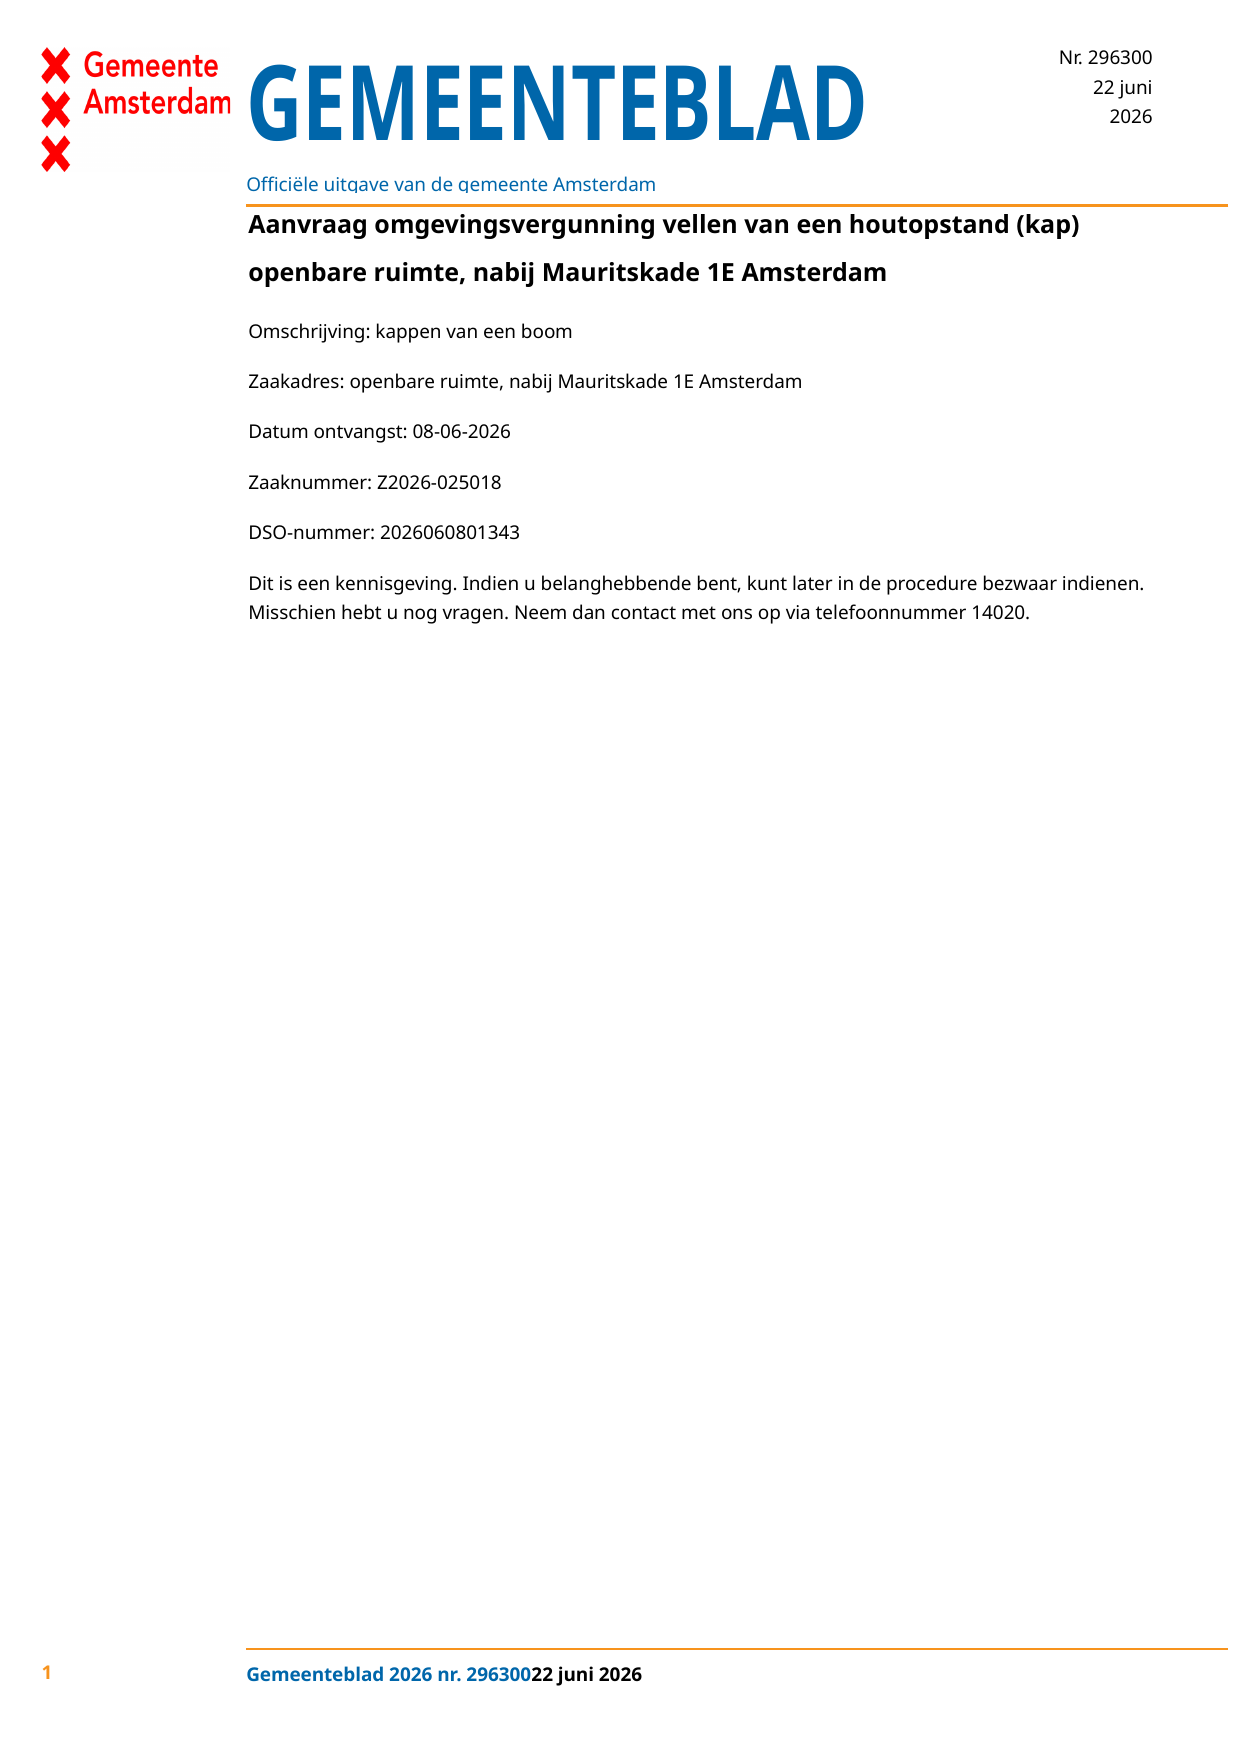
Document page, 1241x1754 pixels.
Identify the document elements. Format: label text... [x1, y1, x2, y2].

text Datum ontvangst: 08-06-2026 [248, 419, 1152, 444]
text Zaaknummer: Z2026-025018 [248, 469, 1152, 495]
text DSO-nummer: 2026060801343 [248, 519, 1152, 545]
picture [41, 47, 231, 172]
text Dit is een kennisgeving. Indien u belanghebbende bent, kunt later in de procedure bezwaar indienen. Misschien hebt u nog vragen. Neem dan contact met ons op via telefoonnummer 14020. [248, 570, 1152, 625]
text Zaakadres: openbare ruimte, nabij Mauritskade 1E Amsterdam [248, 368, 1152, 394]
text Aanvraag omgevingsvergunning vellen van een houtopstand (kap) openbare ruimte, nabij Mauritskade 1E Amsterdam [248, 207, 1152, 288]
text Omschrijving: kappen van een boom [248, 318, 1152, 344]
